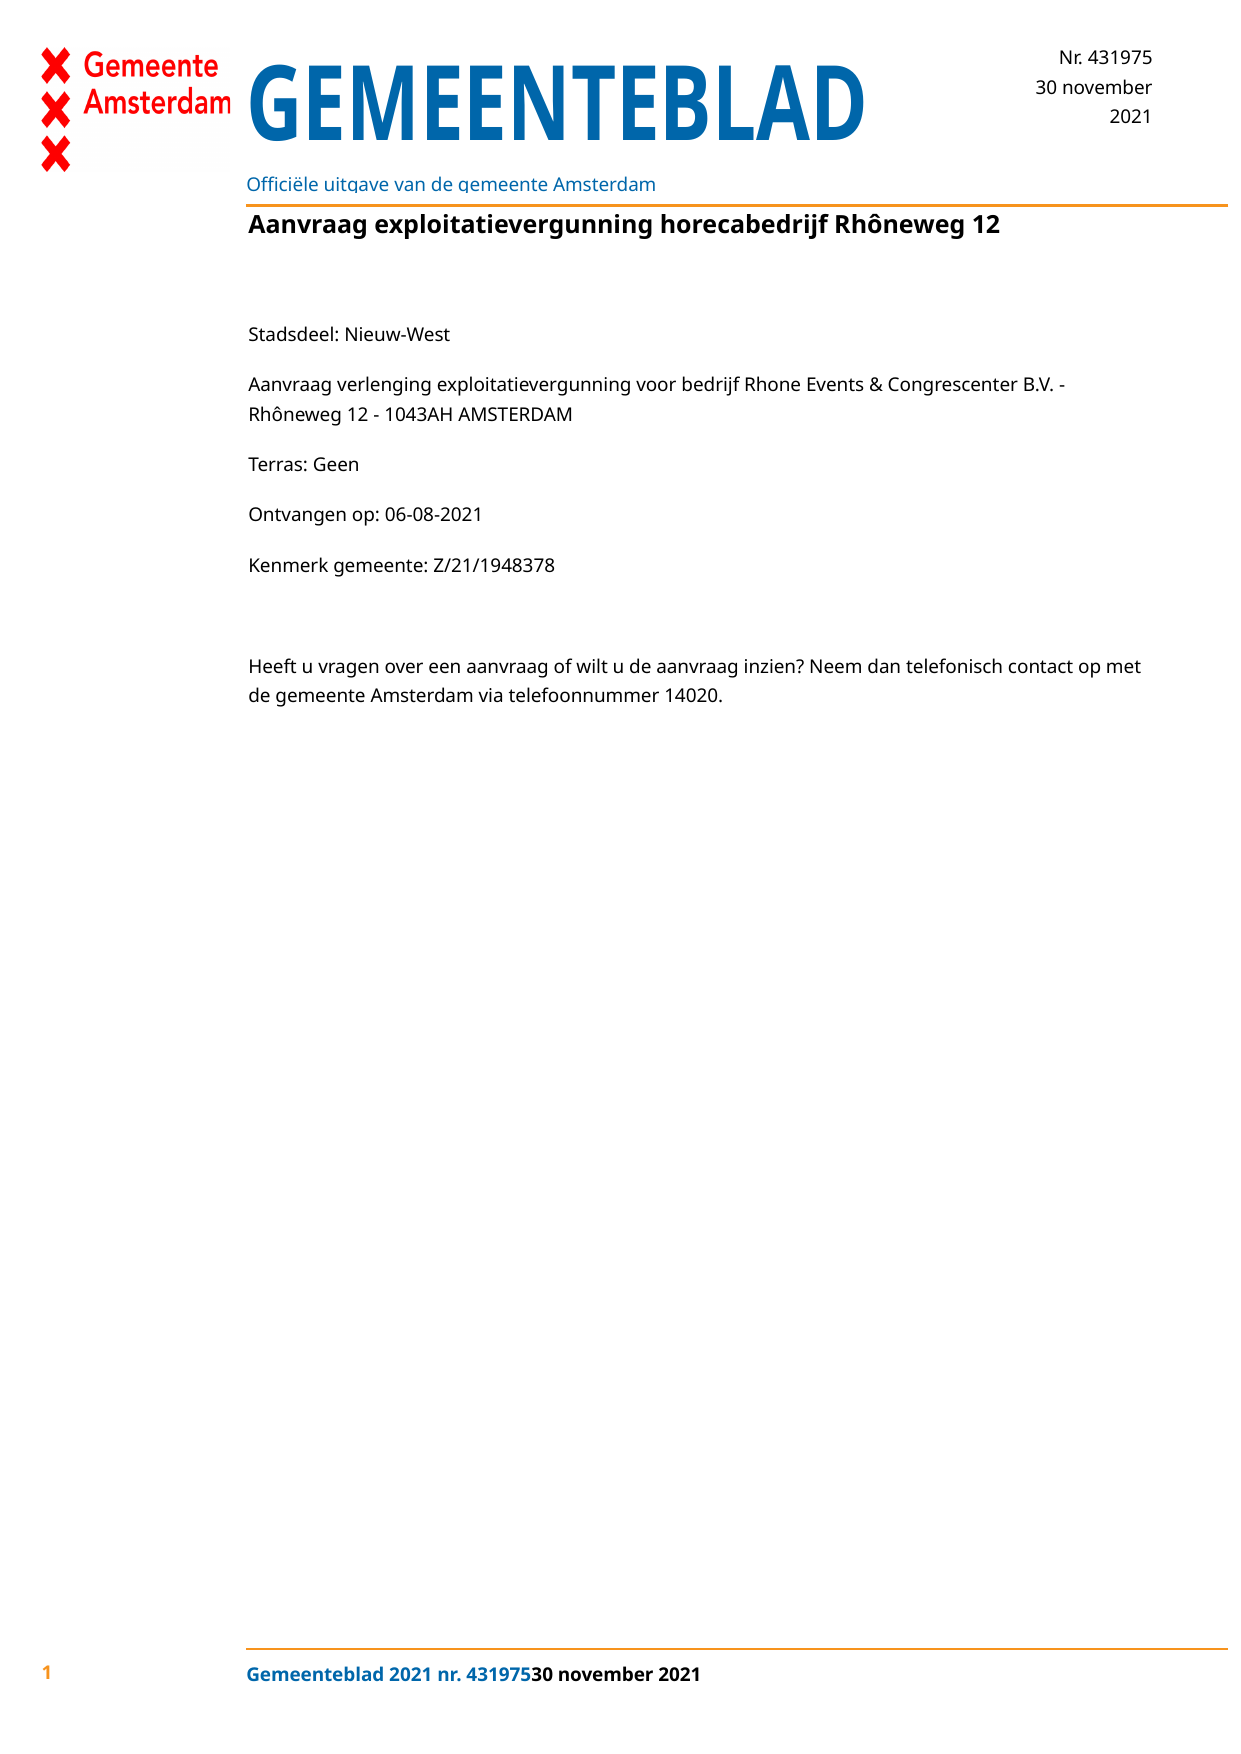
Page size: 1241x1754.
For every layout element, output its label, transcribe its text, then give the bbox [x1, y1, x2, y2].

picture [41, 47, 231, 172]
text Aanvraag exploitatievergunning horecabedrijf Rhôneweg 12 [248, 207, 1152, 241]
text Kenmerk gemeente: Z/21/1948378 [248, 552, 1152, 578]
text Aanvraag verlenging exploitatievergunning voor bedrijf Rhone Events & Congrescenter B.V. - Rhôneweg 12 - 1043AH AMSTERDAM [248, 371, 1152, 426]
text Heeft u vragen over een aanvraag of wilt u de aanvraag inzien? Neem dan telefonisch contact op met de gemeente Amsterdam via telefoonnummer 14020. [248, 653, 1152, 708]
text Stadsdeel: Nieuw-West [248, 321, 1152, 346]
text Terras: Geen [248, 451, 1152, 477]
text Ontvangen op: 06-08-2021 [248, 502, 1152, 527]
